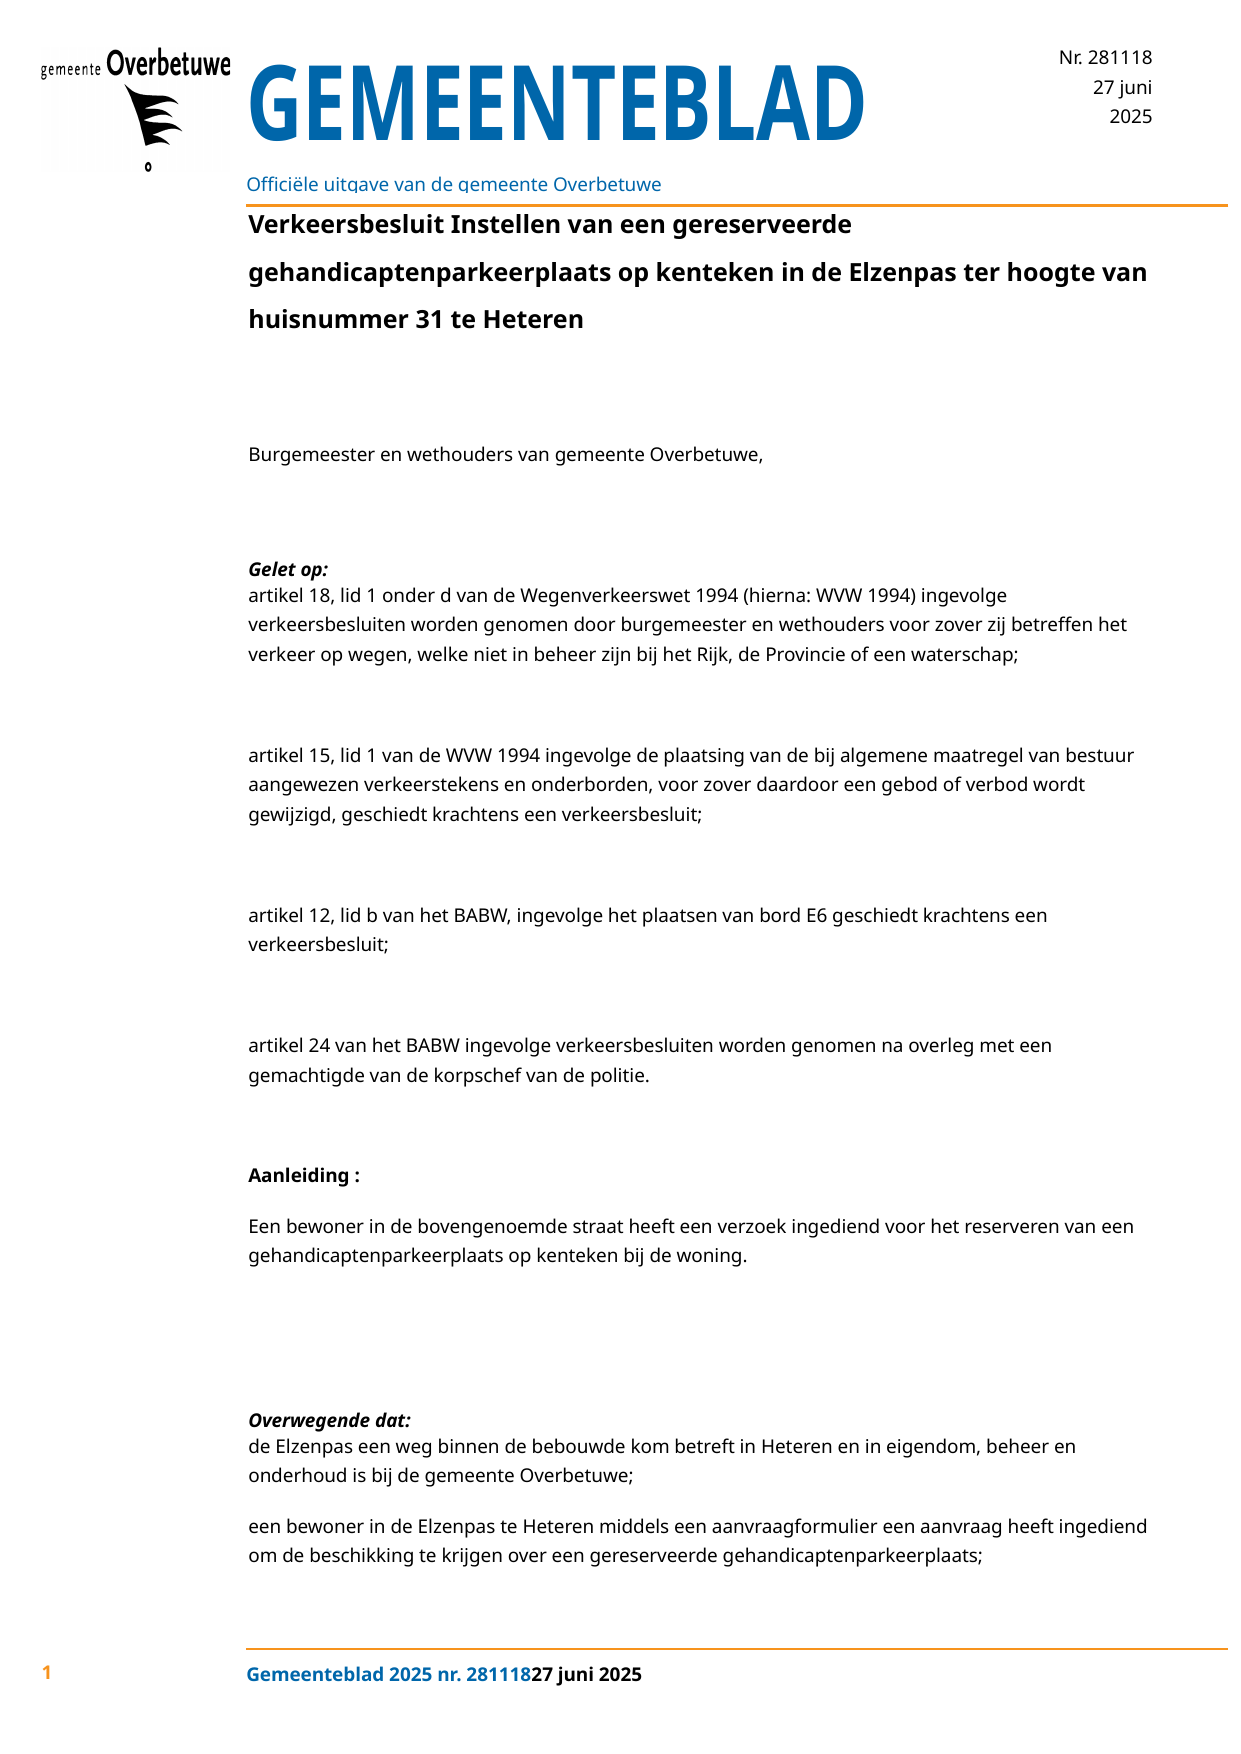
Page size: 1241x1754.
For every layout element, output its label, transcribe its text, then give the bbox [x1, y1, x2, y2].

text een bewoner in de Elzenpas te Heteren middels een aanvraagformulier een aanvraag heeft ingediend om de beschikking te krijgen over een gereserveerde gehandicaptenparkeerplaats; [248, 1513, 1152, 1568]
text Gelet op: [248, 556, 1152, 582]
text Verkeersbesluit Instellen van een gereserveerde gehandicaptenparkeerplaats op kenteken in de Elzenpas ter hoogte van huisnummer 31 te Heteren [248, 207, 1152, 336]
text artikel 18, lid 1 onder d van de Wegenverkeerswet 1994 (hierna: WVW 1994) ingevolge verkeersbesluiten worden genomen door burgemeester en wethouders voor zover zij betreffen het verkeer op wegen, welke niet in beheer zijn bij het Rijk, de Provincie of een waterschap; [248, 582, 1152, 667]
text artikel 12, lid b van het BABW, ingevolge het plaatsen van bord E6 geschiedt krachtens een verkeersbesluit; [248, 902, 1152, 957]
picture [41, 47, 231, 172]
text Overwegende dat: [248, 1407, 1152, 1433]
text de Elzenpas een weg binnen de bebouwde kom betreft in Heteren en in eigendom, beheer en onderhoud is bij de gemeente Overbetuwe; [248, 1433, 1152, 1488]
text Een bewoner in de bovengenoemde straat heeft een verzoek ingediend voor het reserveren van een gehandicaptenparkeerplaats op kenteken bij de woning. [248, 1213, 1152, 1268]
text artikel 24 van het BABW ingevolge verkeersbesluiten worden genomen na overleg met een gemachtigde van de korpschef van de politie. [248, 1032, 1152, 1087]
text Burgemeester en wethouders van gemeente Overbetuwe, [248, 442, 1152, 467]
text artikel 15, lid 1 van de WVW 1994 ingevolge de plaatsing van de bij algemene maatregel van bestuur aangewezen verkeerstekens en onderborden, voor zover daardoor een gebod of verbod wordt gewijzigd, geschiedt krachtens een verkeersbesluit; [248, 742, 1152, 827]
text Aanleiding : [248, 1163, 1152, 1188]
